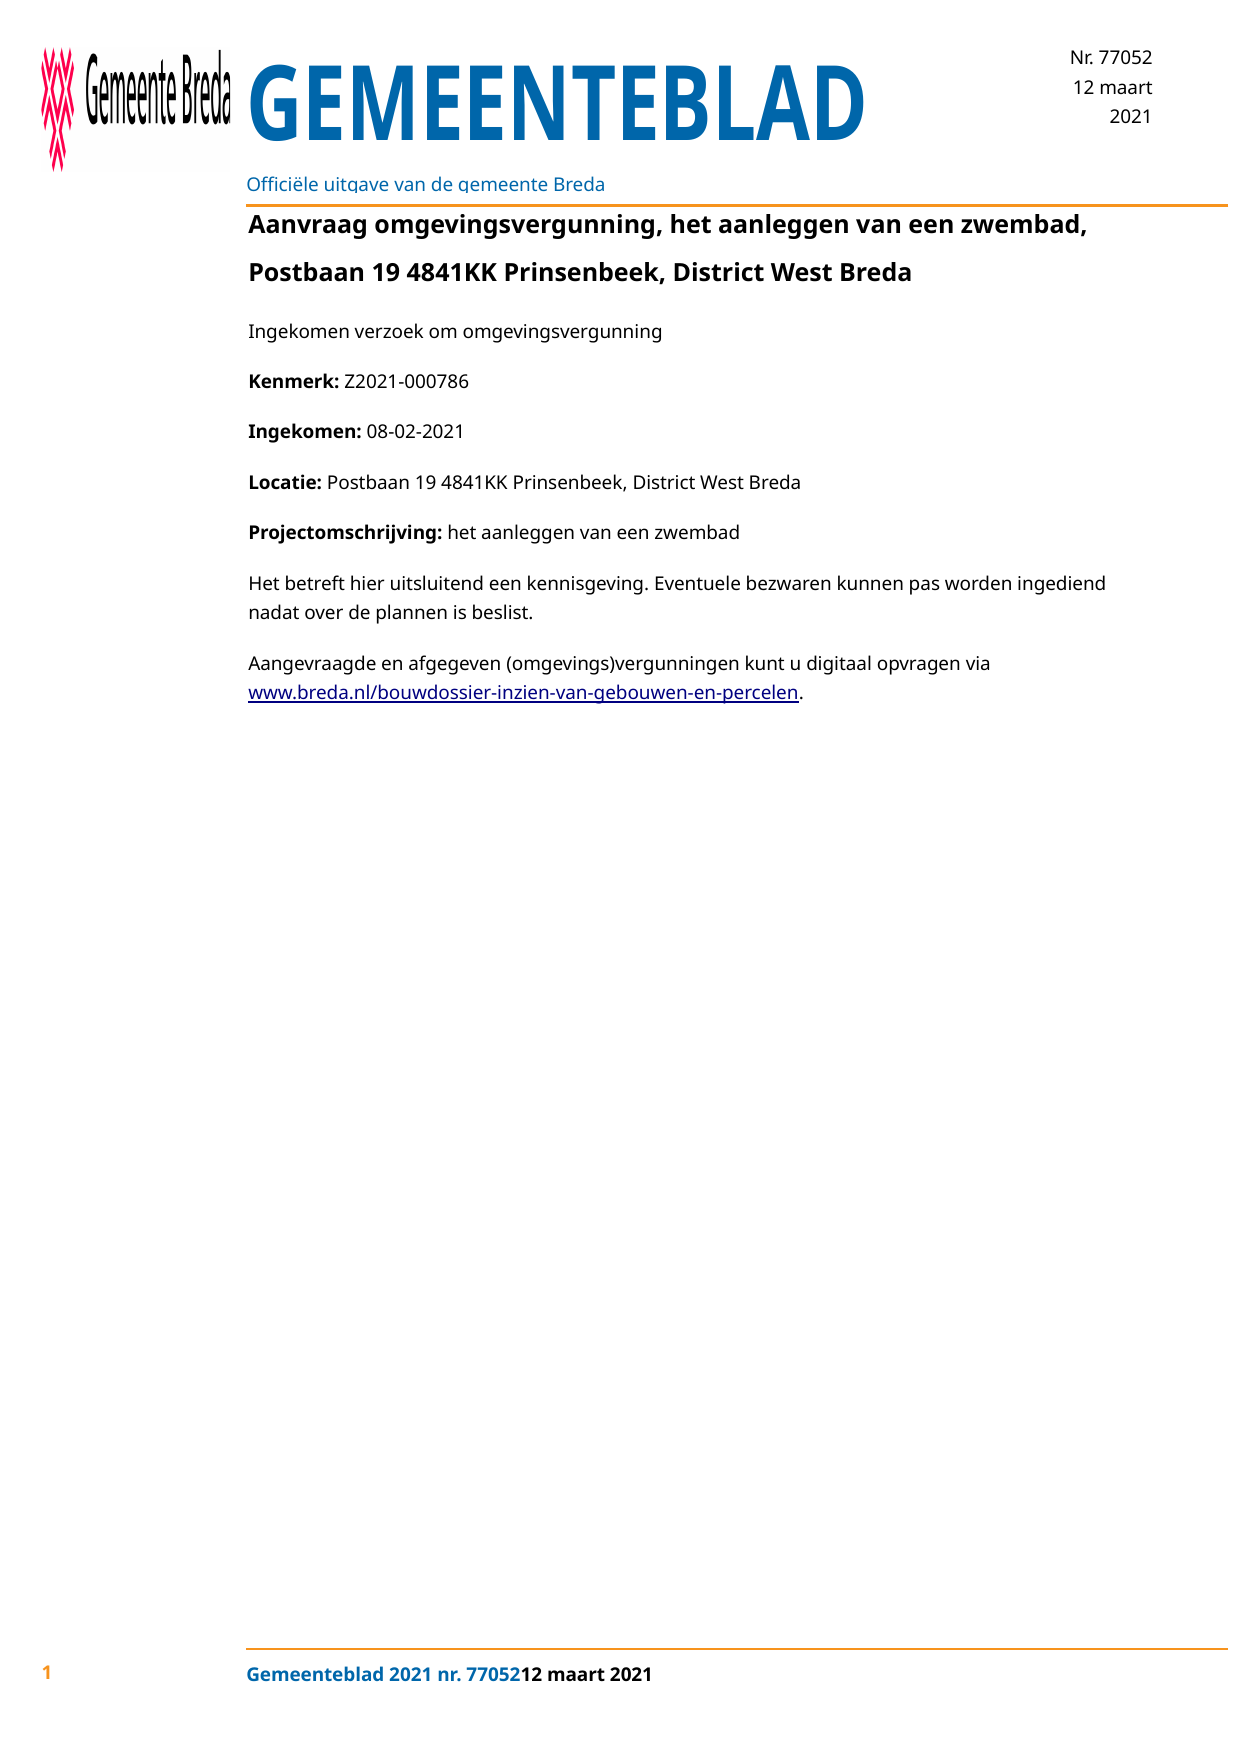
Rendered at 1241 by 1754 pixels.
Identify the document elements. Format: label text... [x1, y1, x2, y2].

text Kenmerk: Z2021-000786 [248, 368, 1152, 394]
text Projectomschrijving: het aanleggen van een zwembad [248, 519, 1152, 545]
picture [41, 47, 231, 172]
text Ingekomen: 08-02-2021 [248, 419, 1152, 444]
text Ingekomen verzoek om omgevingsvergunning [248, 318, 1152, 344]
text Het betreft hier uitsluitend een kennisgeving. Eventuele bezwaren kunnen pas worden ingediend nadat over de plannen is beslist. [248, 570, 1152, 625]
text Aanvraag omgevingsvergunning, het aanleggen van een zwembad, Postbaan 19 4841KK Prinsenbeek, District West Breda [248, 207, 1152, 288]
text Aangevraagde en afgegeven (omgevings)vergunningen kunt u digitaal opvragen via www.breda.nl/bouwdossier-inzien-van-gebouwen-en-percelen. [248, 650, 1152, 705]
text Locatie: Postbaan 19 4841KK Prinsenbeek, District West Breda [248, 469, 1152, 495]
